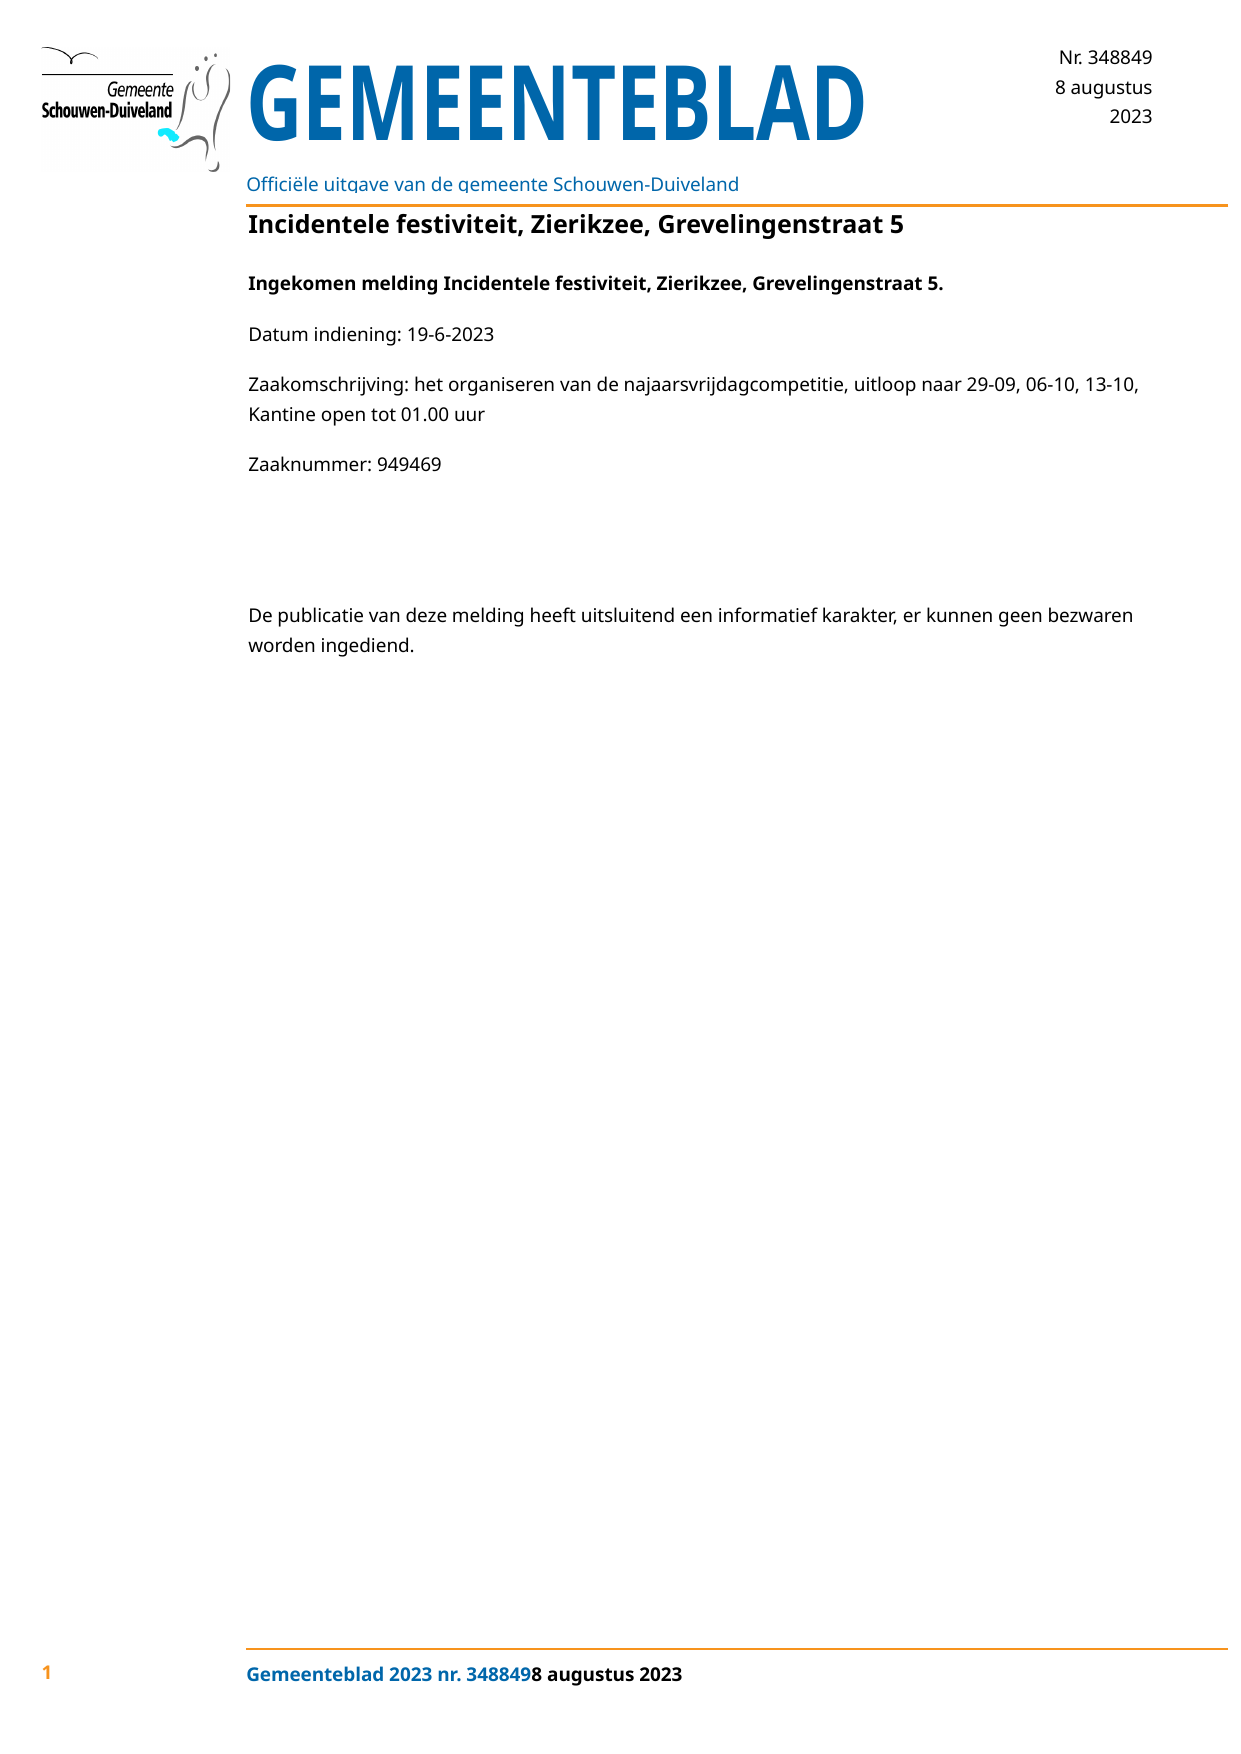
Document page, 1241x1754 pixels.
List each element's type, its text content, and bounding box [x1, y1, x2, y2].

text Datum indiening: 19-6-2023 [248, 321, 1152, 346]
text Incidentele festiviteit, Zierikzee, Grevelingenstraat 5 [248, 207, 1152, 241]
text Zaaknummer: 949469 [248, 451, 1152, 477]
text Zaakomschrijving: het organiseren van de najaarsvrijdagcompetitie, uitloop naar 29-09, 06-10, 13-10, Kantine open tot 01.00 uur [248, 371, 1152, 426]
text Ingekomen melding Incidentele festiviteit, Zierikzee, Grevelingenstraat 5. [248, 270, 1152, 296]
text De publicatie van deze melding heeft uitsluitend een informatief karakter, er kunnen geen bezwaren worden ingediend. [248, 602, 1152, 658]
picture [41, 47, 231, 172]
